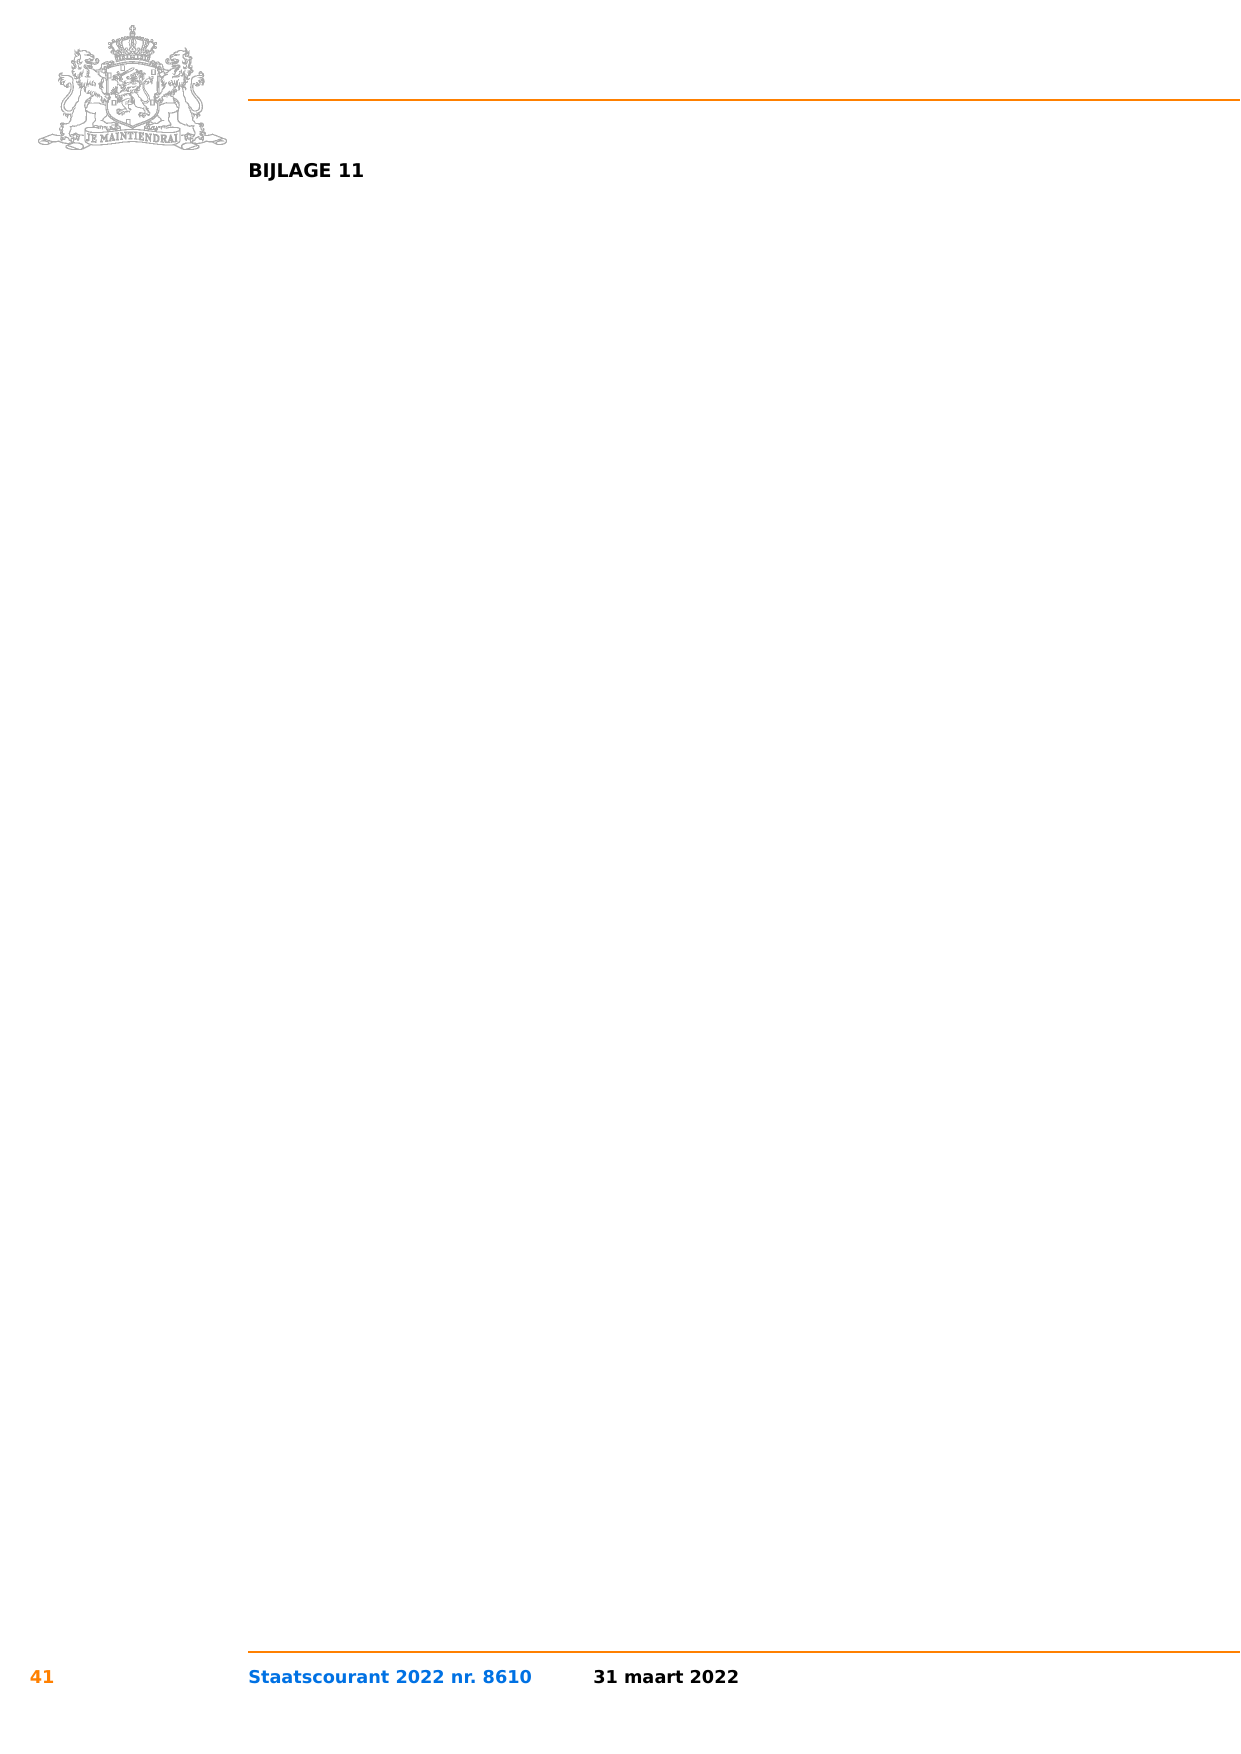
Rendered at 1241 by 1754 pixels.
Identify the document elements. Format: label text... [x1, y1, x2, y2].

picture [38, 25, 227, 150]
subtitle BIJLAGE 11 [248, 160, 1163, 182]
